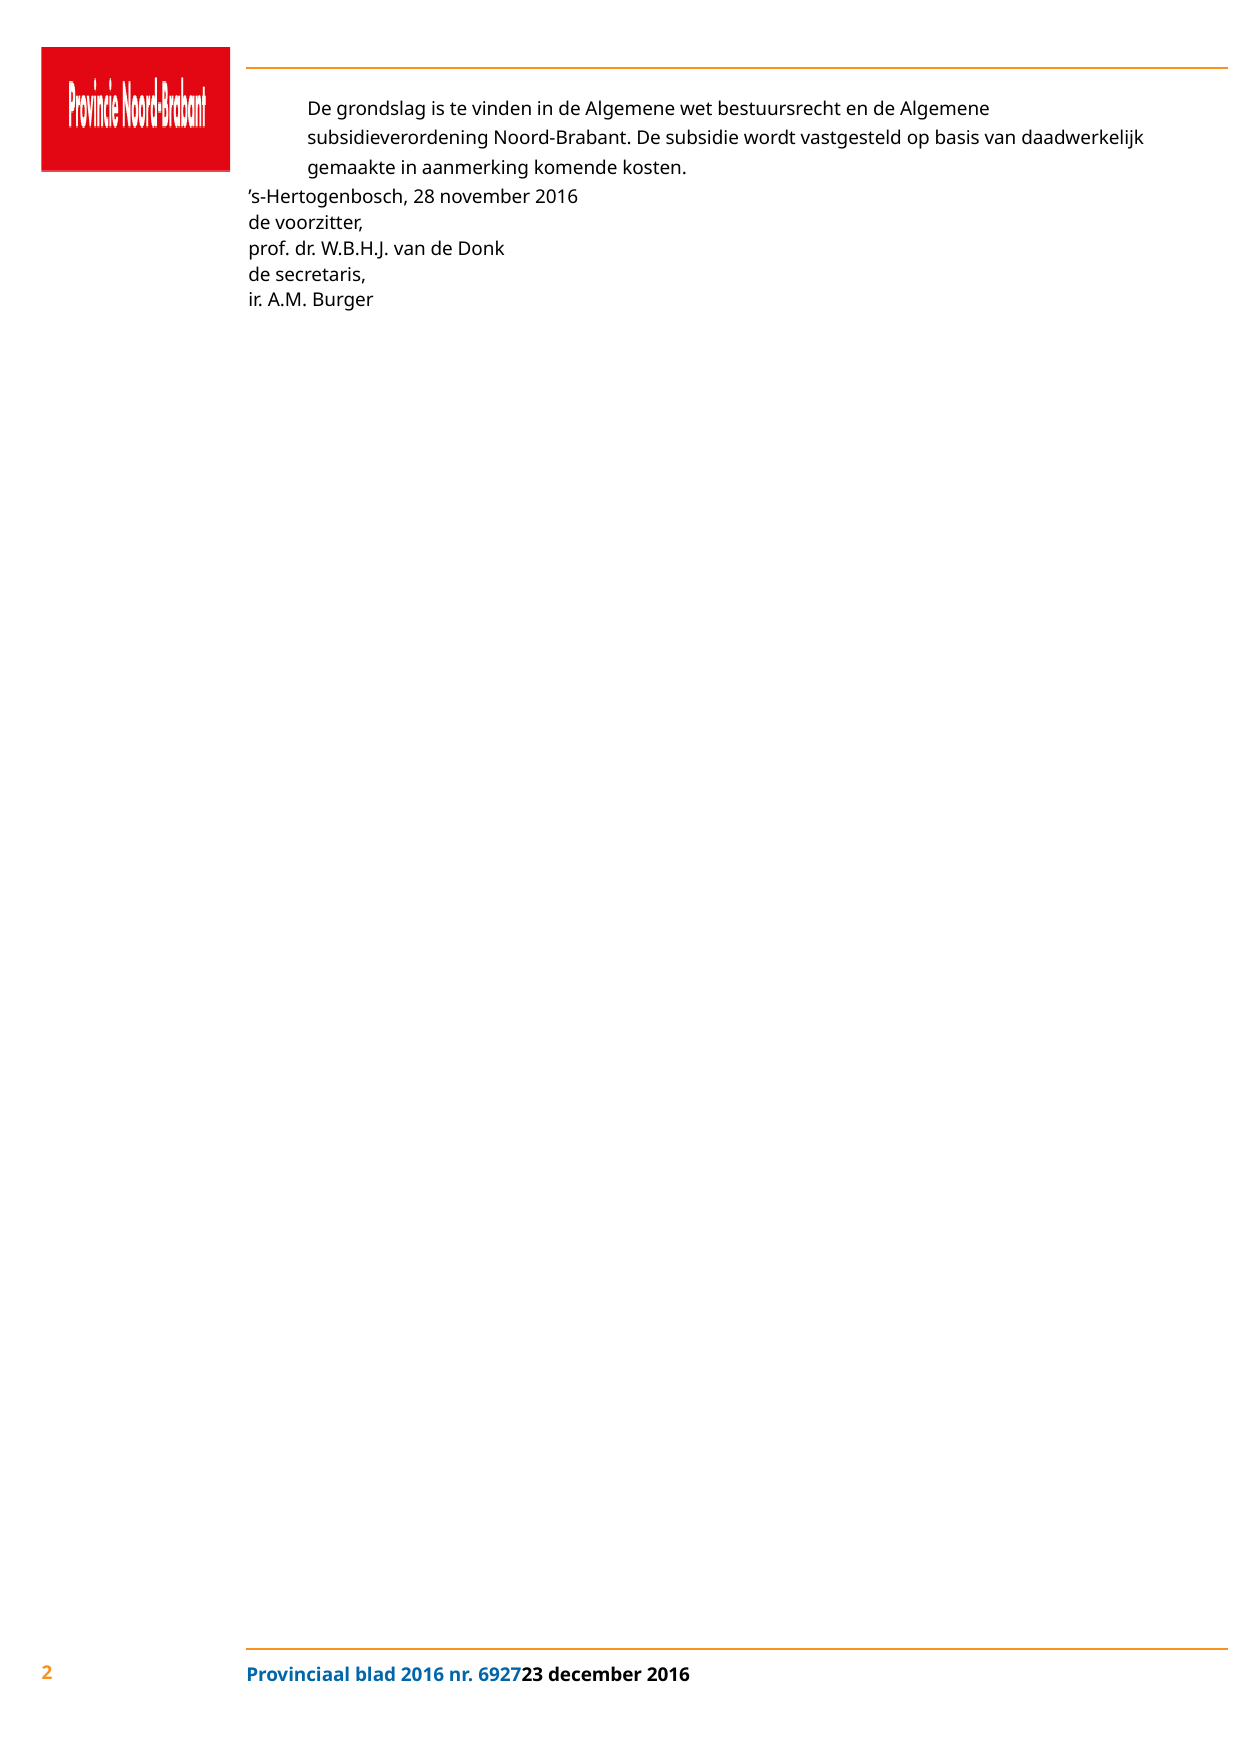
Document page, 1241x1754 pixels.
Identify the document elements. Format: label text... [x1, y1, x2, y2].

list De grondslag is te vinden in de Algemene wet bestuursrecht en de Algemene subsidieverordening Noord-Brabant. De subsidie wordt vastgesteld op basis van daadwerkelijk gemaakte in aanmerking komende kosten. [248, 95, 1152, 180]
text ir. A.M. Burger [248, 286, 1152, 312]
picture [41, 47, 231, 172]
text ’s-Hertogenbosch, 28 november 2016 [248, 183, 1152, 209]
text de secretaris, [248, 261, 1152, 286]
text de voorzitter, [248, 209, 1152, 235]
text prof. dr. W.B.H.J. van de Donk [248, 235, 1152, 261]
